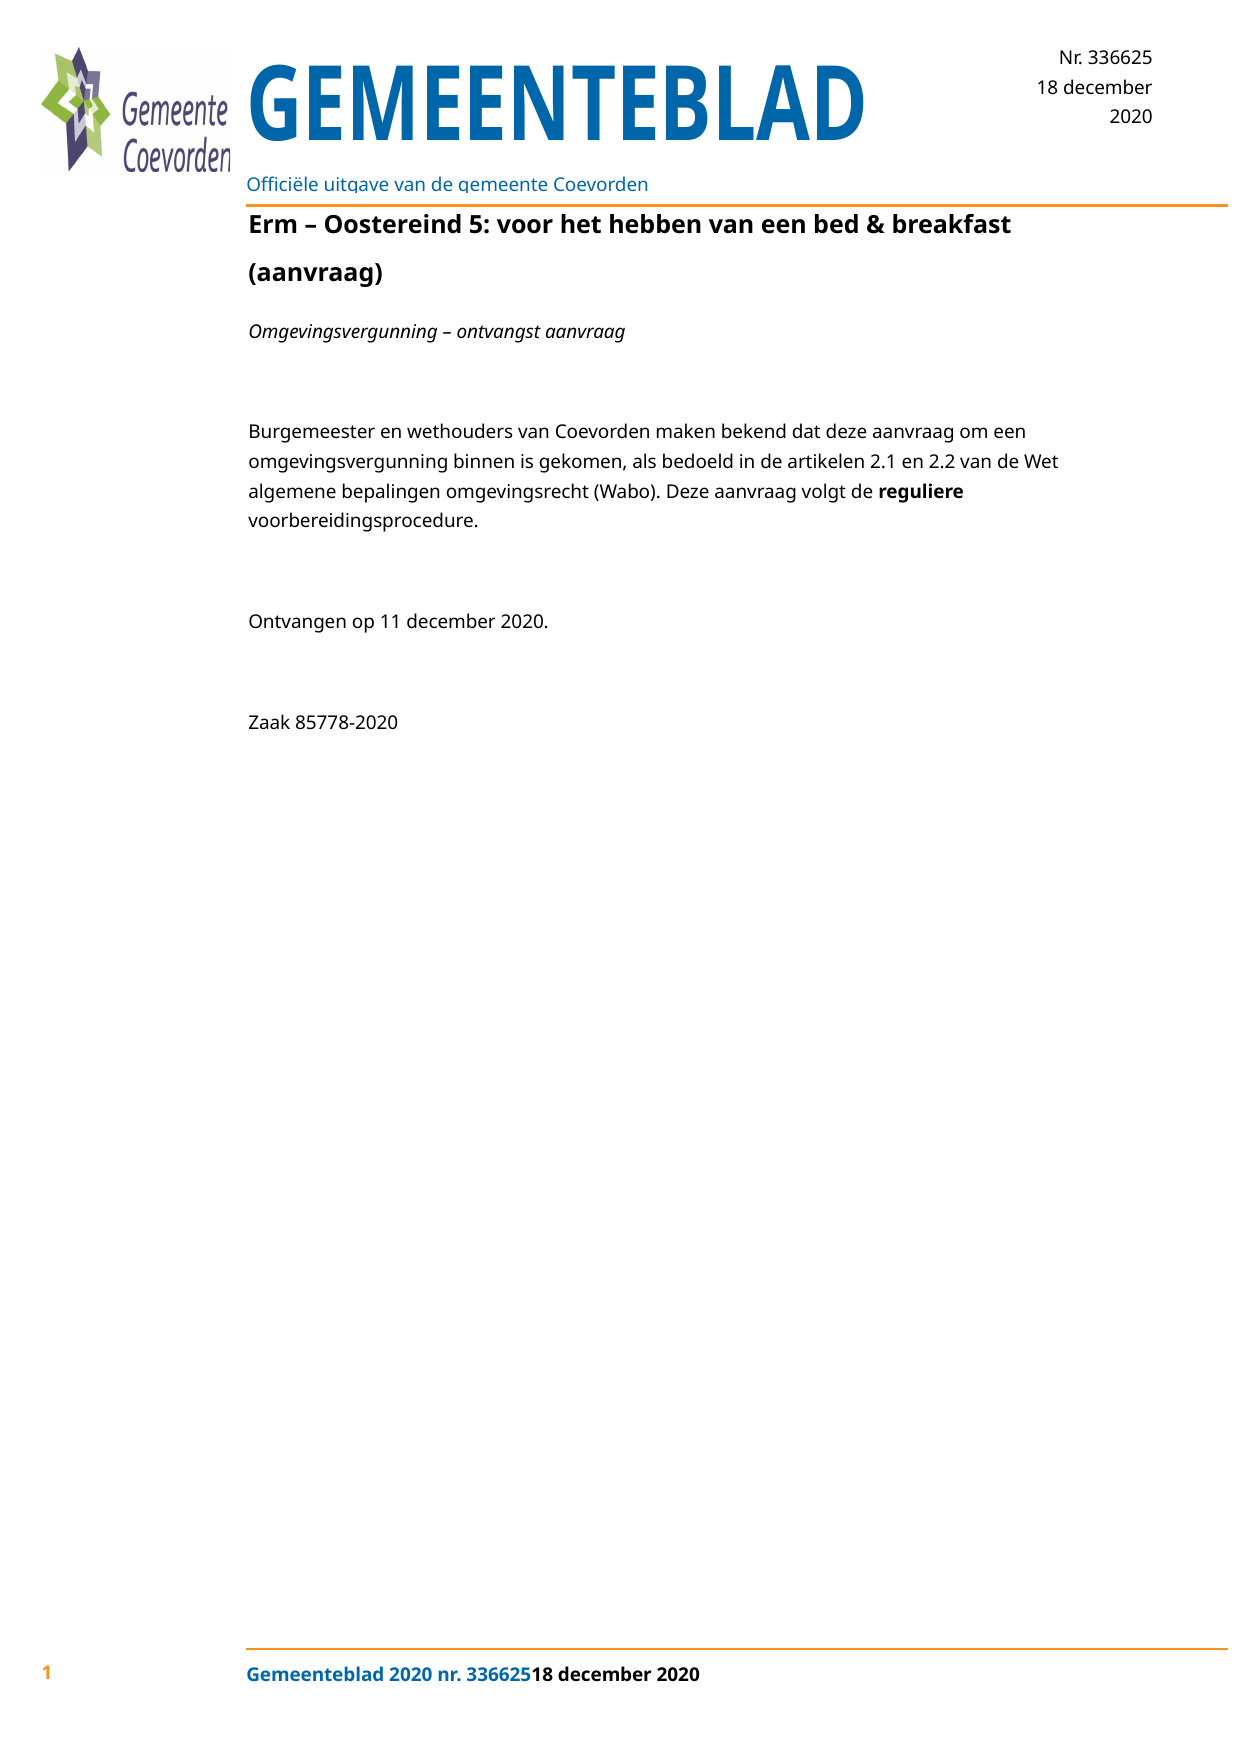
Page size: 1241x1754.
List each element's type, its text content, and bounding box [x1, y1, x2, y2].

text Zaak 85778-2020 [248, 709, 1152, 735]
text Omgevingsvergunning – ontvangst aanvraag [248, 318, 1152, 344]
text Burgemeester en wethouders van Coevorden maken bekend dat deze aanvraag om een omgevingsvergunning binnen is gekomen, als bedoeld in de artikelen 2.1 en 2.2 van de Wet algemene bepalingen omgevingsrecht (Wabo). Deze aanvraag volgt de reguliere voorbereidingsprocedure. [248, 419, 1152, 533]
text Erm – Oostereind 5: voor het hebben van een bed & breakfast (aanvraag) [248, 207, 1152, 288]
picture [41, 47, 231, 172]
text Ontvangen op 11 december 2020. [248, 608, 1152, 634]
